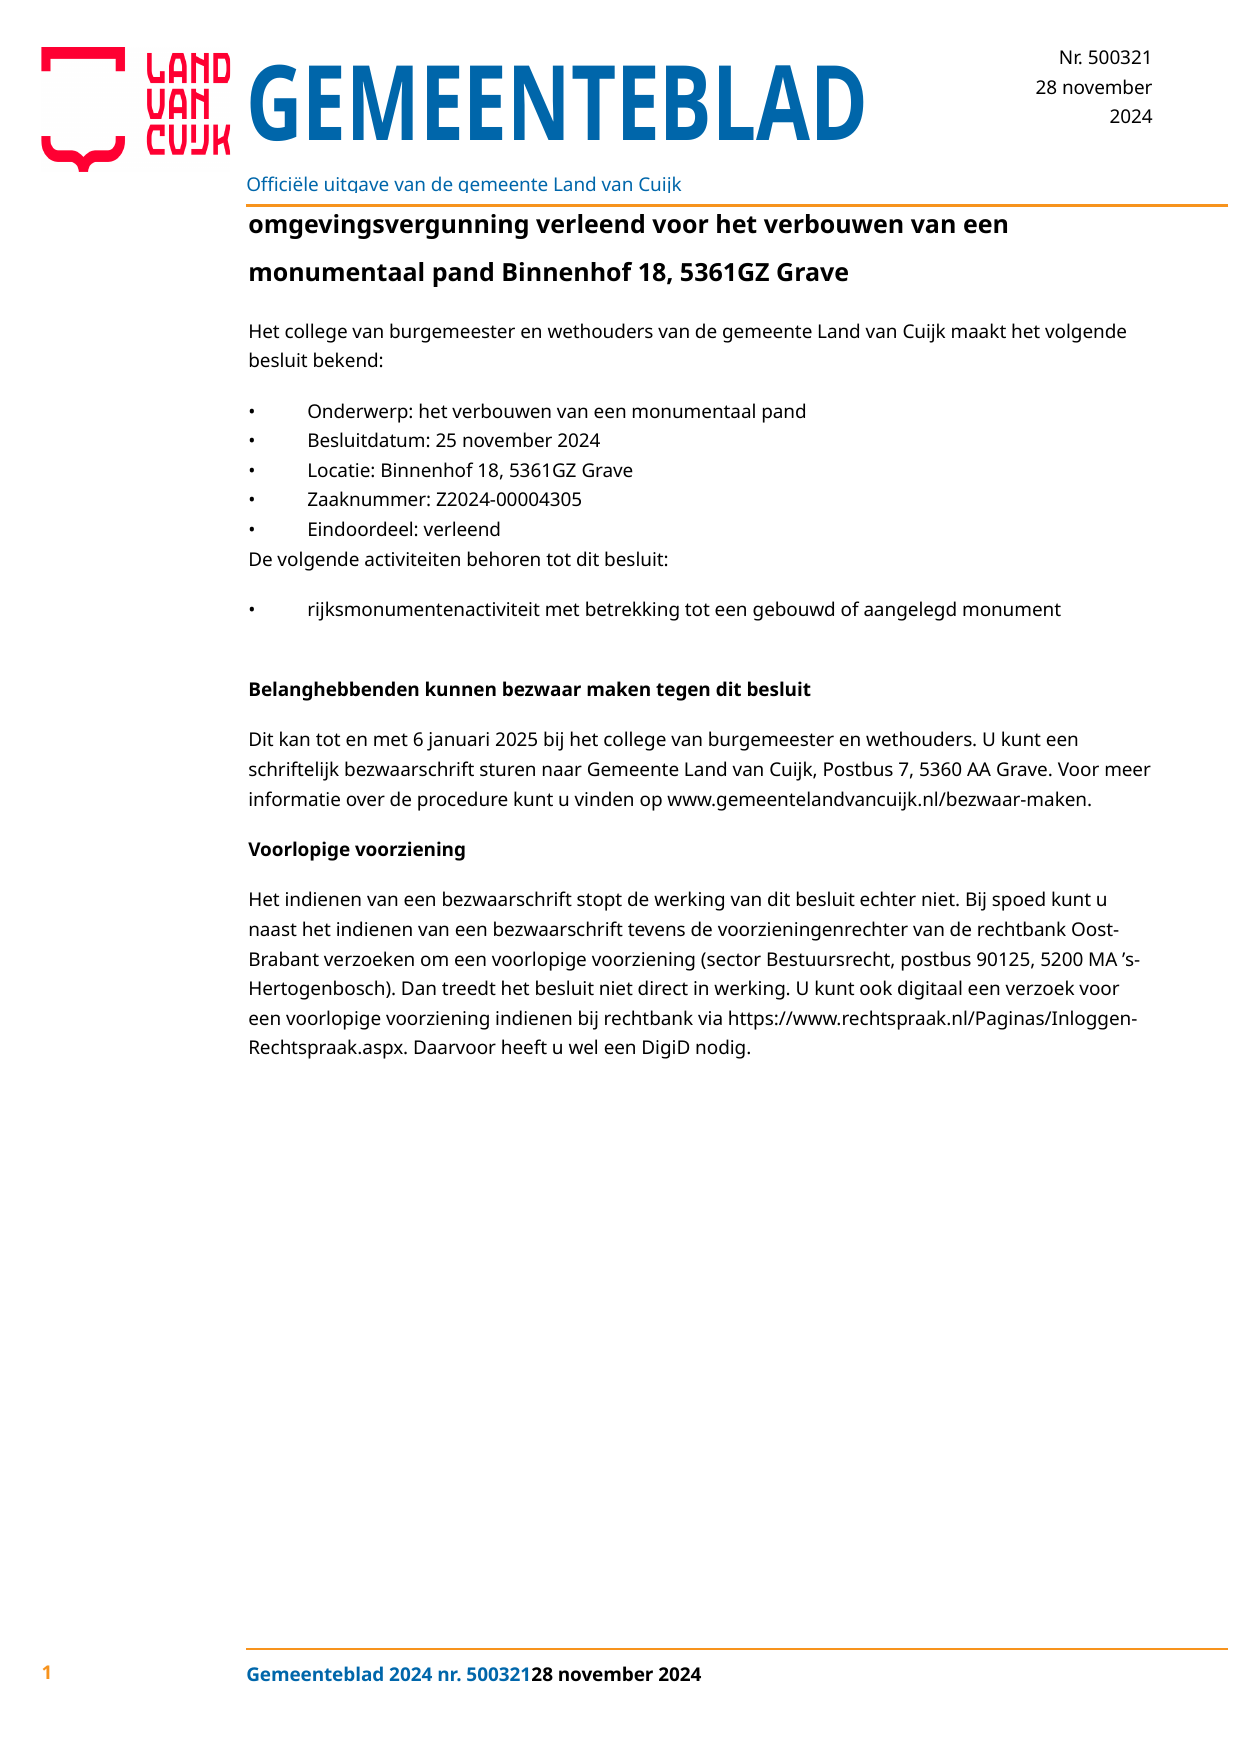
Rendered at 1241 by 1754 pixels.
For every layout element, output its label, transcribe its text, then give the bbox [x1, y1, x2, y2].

list Besluitdatum: 25 november 2024 [248, 427, 1152, 453]
list Eindoordeel: verleend [248, 516, 1152, 542]
text Voorlopige voorziening [248, 836, 1152, 862]
text omgevingsvergunning verleend voor het verbouwen van een monumentaal pand Binnenhof 18, 5361GZ Grave [248, 207, 1152, 288]
text Het college van burgemeester en wethouders van de gemeente Land van Cuijk maakt het volgende besluit bekend: [248, 318, 1152, 373]
list Onderwerp: het verbouwen van een monumentaal pand [248, 398, 1152, 424]
picture [41, 47, 231, 172]
text Het indienen van een bezwaarschrift stopt de werking van dit besluit echter niet. Bij spoed kunt u naast het indienen van een bezwaarschrift tevens de voorzieningenrechter van de rechtbank Oost-Brabant verzoeken om een voorlopige voorziening (sector Bestuursrecht, postbus 90125, 5200 MA ’s-Hertogenbosch). Dan treedt het besluit niet direct in werking. U kunt ook digitaal een verzoek voor een voorlopige voorziening indienen bij rechtbank via https://www.rechtspraak.nl/Paginas/Inloggen-Rechtspraak.aspx. Daarvoor heeft u wel een DigiD nodig. [248, 887, 1152, 1060]
text De volgende activiteiten behoren tot dit besluit: [248, 546, 1152, 572]
list Locatie: Binnenhof 18, 5361GZ Grave [248, 457, 1152, 483]
list Zaaknummer: Z2024-00004305 [248, 487, 1152, 512]
list rijksmonumentenactiviteit met betrekking tot een gebouwd of aangelegd monument [248, 596, 1152, 622]
text Dit kan tot en met 6 januari 2025 bij het college van burgemeester en wethouders. U kunt een schriftelijk bezwaarschrift sturen naar Gemeente Land van Cuijk, Postbus 7, 5360 AA Grave. Voor meer informatie over de procedure kunt u vinden op www.gemeentelandvancuijk.nl/bezwaar-maken. [248, 727, 1152, 812]
text Belanghebbenden kunnen bezwaar maken tegen dit besluit [248, 676, 1152, 702]
